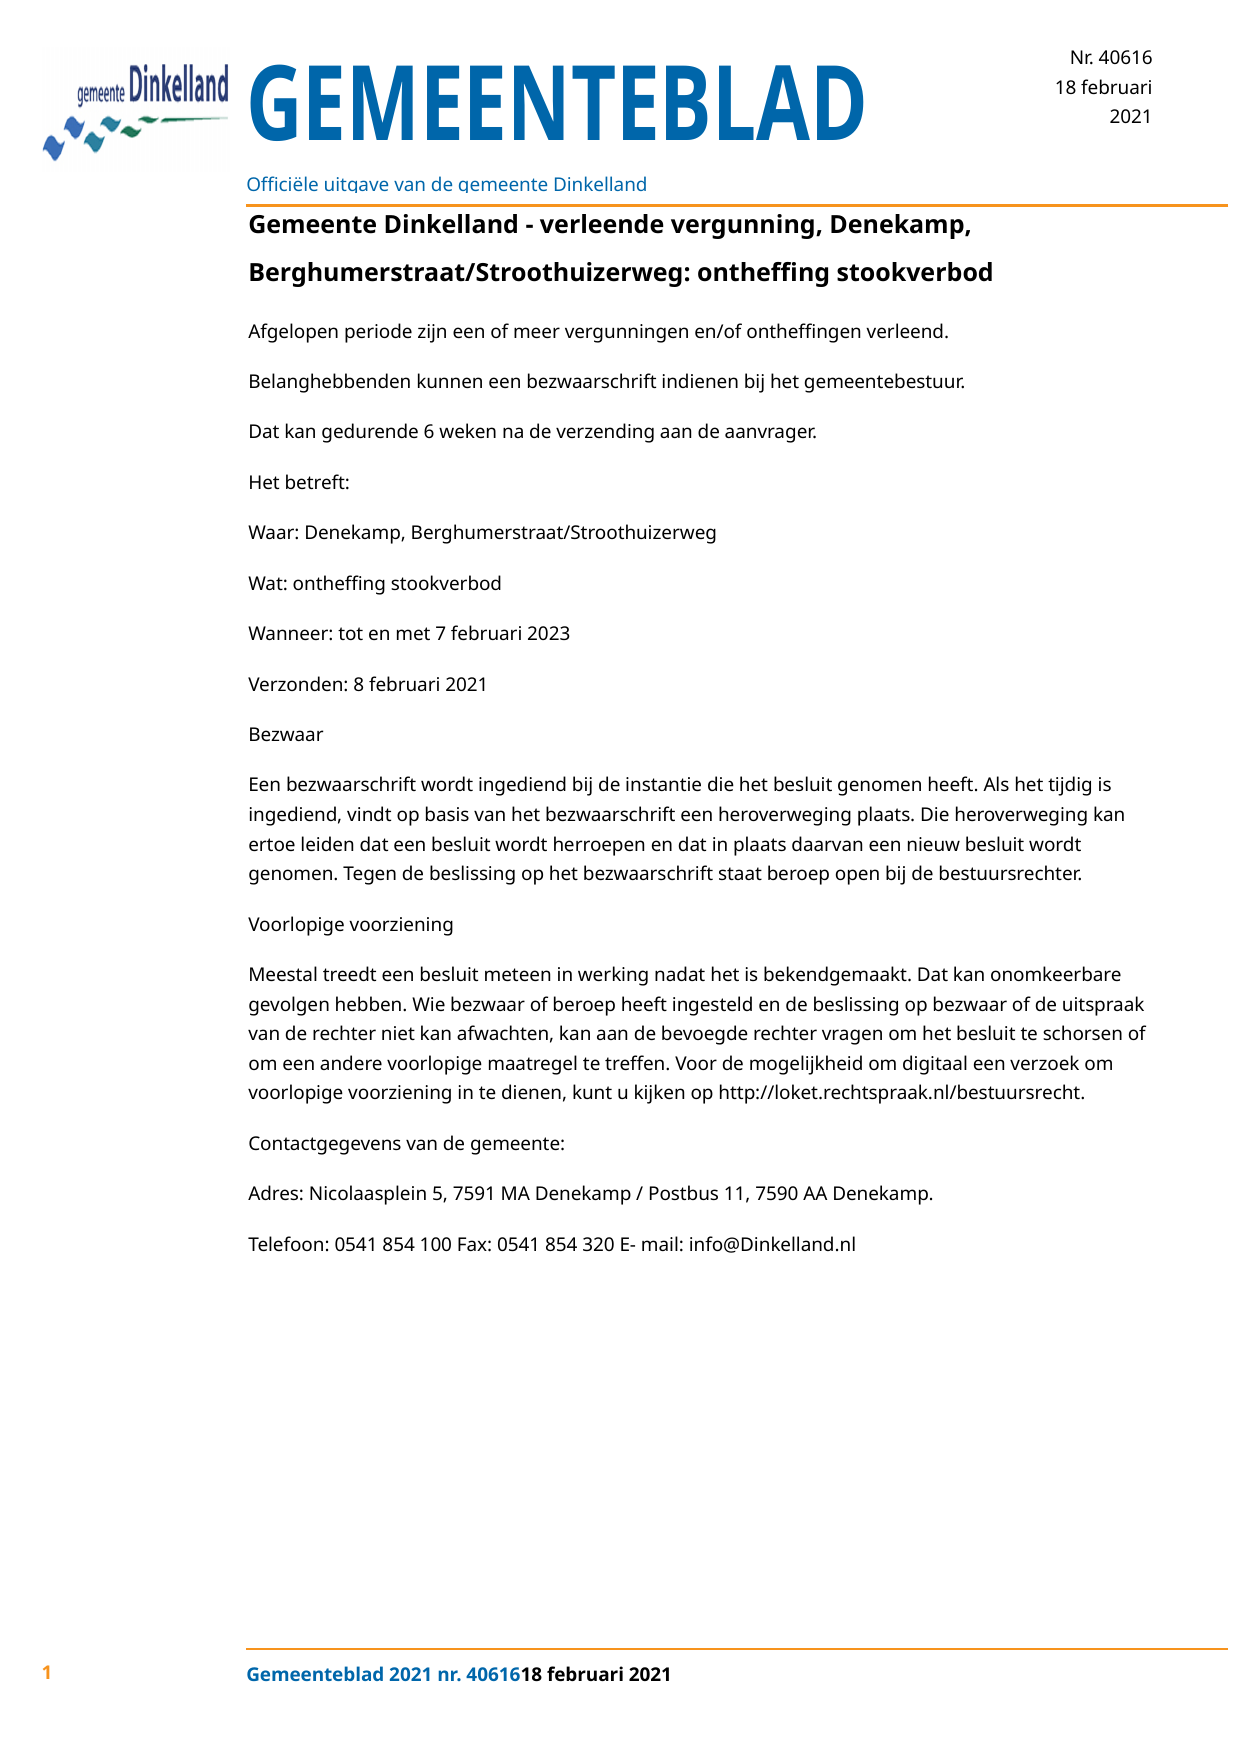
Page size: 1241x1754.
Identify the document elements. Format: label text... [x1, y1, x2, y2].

text Het betreft: [248, 469, 1152, 495]
text Voorlopige voorziening [248, 911, 1152, 937]
text Contactgegevens van de gemeente: [248, 1130, 1152, 1156]
text Bezwaar [248, 721, 1152, 747]
text Verzonden: 8 februari 2021 [248, 671, 1152, 697]
text Afgelopen periode zijn een of meer vergunningen en/of ontheffingen verleend. [248, 318, 1152, 344]
text Meestal treedt een besluit meteen in werking nadat het is bekendgemaakt. Dat kan onomkeerbare gevolgen hebben. Wie bezwaar of beroep heeft ingesteld en de beslissing op bezwaar of de uitspraak van de rechter niet kan afwachten, kan aan de bevoegde rechter vragen om het besluit te schorsen of om een andere voorlopige maatregel te treffen. Voor de mogelijkheid om digitaal een verzoek om voorlopige voorziening in te dienen, kunt u kijken op http://loket.rechtspraak.nl/bestuursrecht. [248, 961, 1152, 1105]
text Wanneer: tot en met 7 februari 2023 [248, 620, 1152, 646]
text Een bezwaarschrift wordt ingediend bij de instantie die het besluit genomen heeft. Als het tijdig is ingediend, vindt op basis van het bezwaarschrift een heroverweging plaats. Die heroverweging kan ertoe leiden dat een besluit wordt herroepen en dat in plaats daarvan een nieuw besluit wordt genomen. Tegen de beslissing op het bezwaarschrift staat beroep open bij de bestuursrechter. [248, 772, 1152, 886]
text Belanghebbenden kunnen een bezwaarschrift indienen bij het gemeentebestuur. [248, 368, 1152, 394]
text Wat: ontheffing stookverbod [248, 570, 1152, 596]
text Adres: Nicolaasplein 5, 7591 MA Denekamp / Postbus 11, 7590 AA Denekamp. [248, 1180, 1152, 1206]
text Telefoon: 0541 854 100 Fax: 0541 854 320 E- mail: info@Dinkelland.nl [248, 1231, 1152, 1257]
text Gemeente Dinkelland - verleende vergunning, Denekamp, Berghumerstraat/Stroothuizerweg: ontheffing stookverbod [248, 207, 1152, 288]
picture [41, 47, 231, 172]
text Waar: Denekamp, Berghumerstraat/Stroothuizerweg [248, 519, 1152, 545]
text Dat kan gedurende 6 weken na de verzending aan de aanvrager. [248, 419, 1152, 444]
